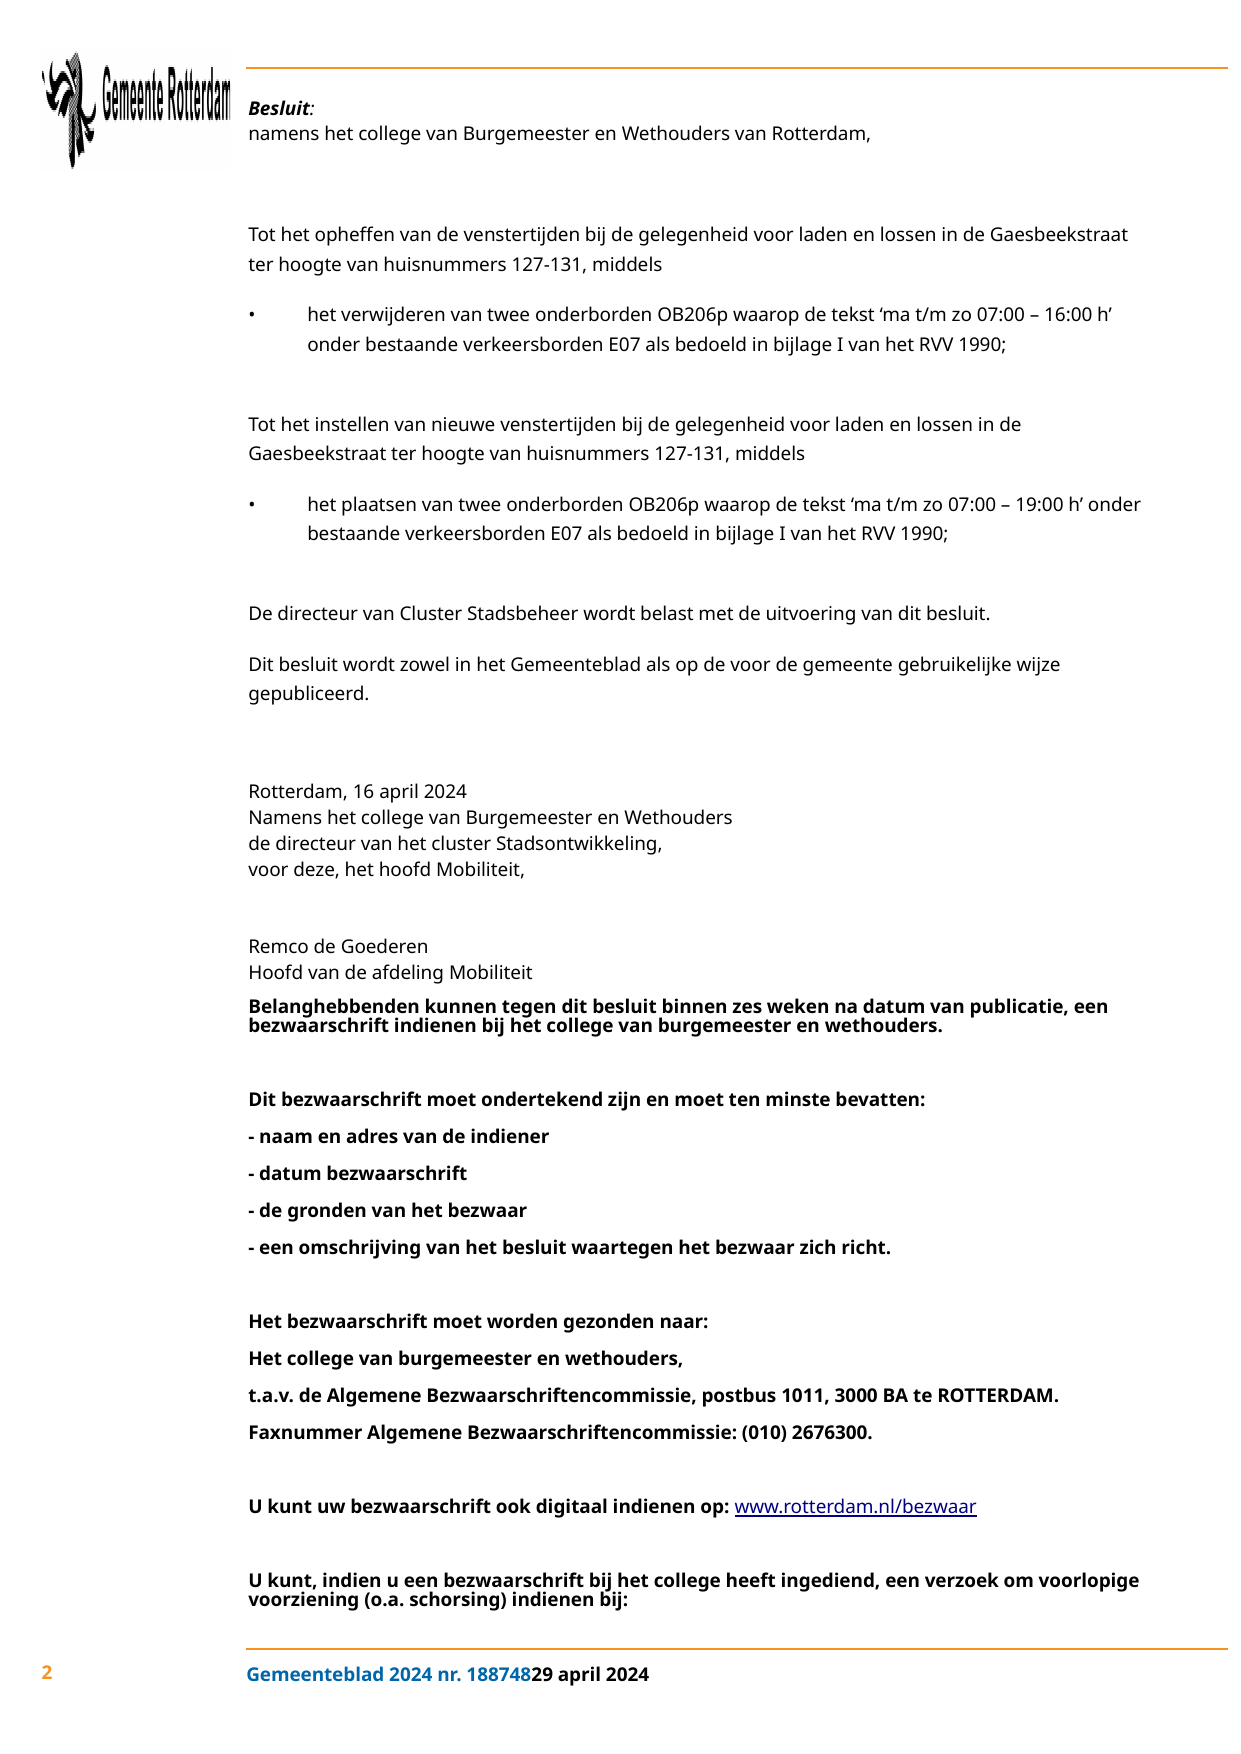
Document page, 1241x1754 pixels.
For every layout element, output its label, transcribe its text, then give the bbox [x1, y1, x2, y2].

text voor deze, het hoofd Mobiliteit, [248, 856, 1152, 882]
text Het college van burgemeester en wethouders, [248, 1350, 1152, 1369]
text Namens het college van Burgemeester en Wethouders [248, 804, 1152, 830]
text Tot het instellen van nieuwe venstertijden bij de gelegenheid voor laden en lossen in de Gaesbeekstraat ter hoogte van huisnummers 127-131, middels [248, 411, 1152, 466]
text Remco de Goederen [248, 933, 1152, 959]
text Rotterdam, 16 april 2024 [248, 779, 1152, 804]
text Dit bezwaarschrift moet ondertekend zijn en moet ten minste bevatten: [248, 1091, 1152, 1111]
text - de gronden van het bezwaar [248, 1202, 1152, 1222]
list het verwijderen van twee onderborden OB206p waarop de tekst ‘ma t/m zo 07:00 – 16:00 h’ onder bestaande verkeersborden E07 als bedoeld in bijlage I van het RVV 1990; [248, 301, 1152, 357]
text De directeur van Cluster Stadsbeheer wordt belast met de uitvoering van dit besluit. [248, 601, 1152, 626]
text Besluit: [248, 95, 1152, 121]
text Belanghebbenden kunnen tegen dit besluit binnen zes weken na datum van publicatie, een bezwaarschrift indienen bij het college van burgemeester en wethouders. [248, 998, 1152, 1037]
text Hoofd van de afdeling Mobiliteit [248, 959, 1152, 984]
text namens het college van Burgemeester en Wethouders van Rotterdam, [248, 121, 1152, 146]
text de directeur van het cluster Stadsontwikkeling, [248, 830, 1152, 856]
text Dit besluit wordt zowel in het Gemeenteblad als op de voor de gemeente gebruikelijke wijze gepubliceerd. [248, 651, 1152, 706]
text t.a.v. de Algemene Bezwaarschriftencommissie, postbus 1011, 3000 BA te ROTTERDAM. [248, 1387, 1152, 1407]
text - naam en adres van de indiener [248, 1128, 1152, 1148]
text Faxnummer Algemene Bezwaarschriftencommissie: (010) 2676300. [248, 1424, 1152, 1443]
text Het bezwaarschrift moet worden gezonden naar: [248, 1313, 1152, 1333]
text Tot het opheffen van de venstertijden bij de gelegenheid voor laden en lossen in de Gaesbeekstraat ter hoogte van huisnummers 127-131, middels [248, 221, 1152, 277]
text - een omschrijving van het besluit waartegen het bezwaar zich richt. [248, 1239, 1152, 1259]
text U kunt, indien u een bezwaarschrift bij het college heeft ingediend, een verzoek om voorlopige voorziening (o.a. schorsing) indienen bij: [248, 1572, 1152, 1611]
picture [41, 47, 231, 172]
text U kunt uw bezwaarschrift ook digitaal indienen op: www.rotterdam.nl/bezwaar [248, 1498, 1152, 1517]
text - datum bezwaarschrift [248, 1165, 1152, 1185]
list het plaatsen van twee onderborden OB206p waarop de tekst ‘ma t/m zo 07:00 – 19:00 h’ onder bestaande verkeersborden E07 als bedoeld in bijlage I van het RVV 1990; [248, 491, 1152, 546]
